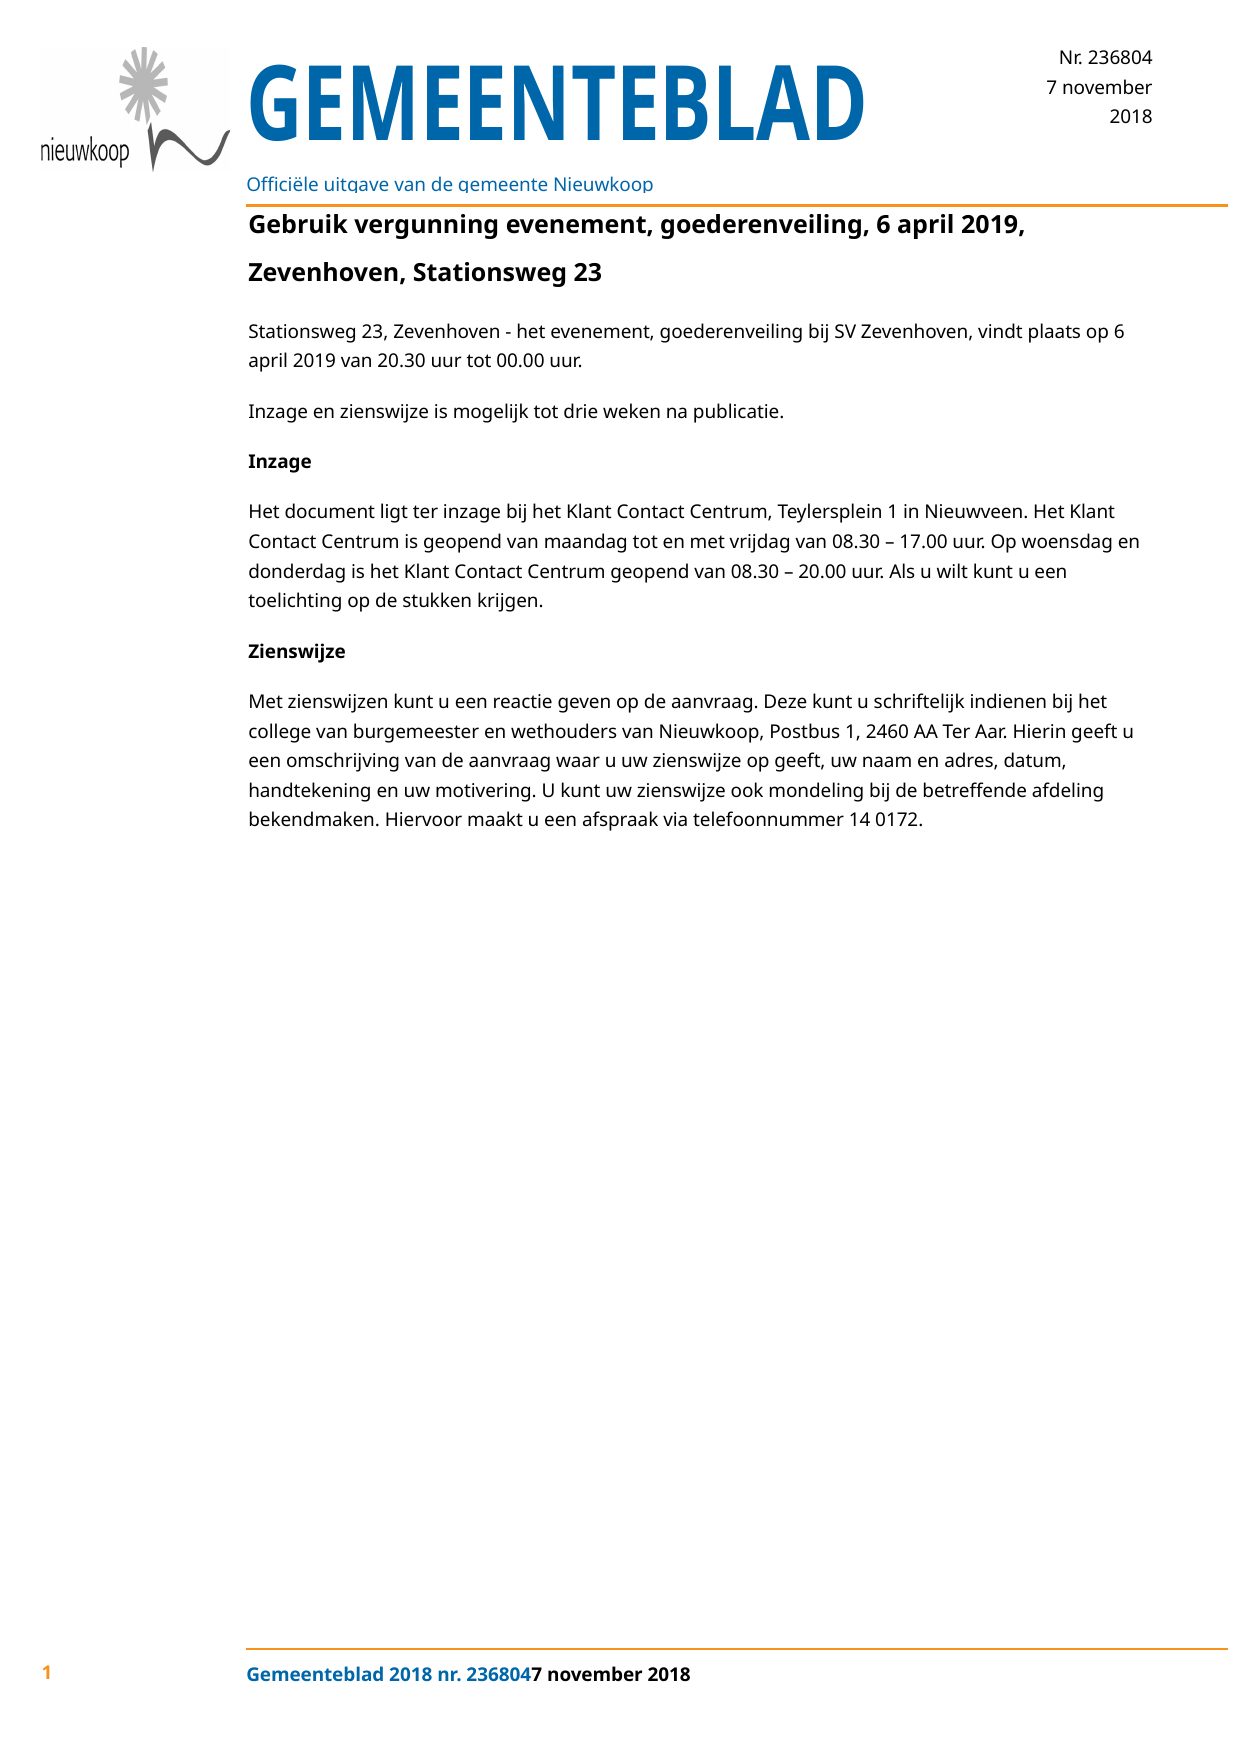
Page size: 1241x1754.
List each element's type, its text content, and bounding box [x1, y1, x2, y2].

picture [41, 47, 231, 172]
text Met zienswijzen kunt u een reactie geven op de aanvraag. Deze kunt u schriftelijk indienen bij het college van burgemeester en wethouders van Nieuwkoop, Postbus 1, 2460 AA Ter Aar. Hierin geeft u een omschrijving van de aanvraag waar u uw zienswijze op geeft, uw naam en adres, datum, handtekening en uw motivering. U kunt uw zienswijze ook mondeling bij de betreffende afdeling bekendmaken. Hiervoor maakt u een afspraak via telefoonnummer 14 0172. [248, 688, 1152, 832]
text Inzage en zienswijze is mogelijk tot drie weken na publicatie. [248, 398, 1152, 424]
text Gebruik vergunning evenement, goederenveiling, 6 april 2019, Zevenhoven, Stationsweg 23 [248, 207, 1152, 288]
text Het document ligt ter inzage bij het Klant Contact Centrum, Teylersplein 1 in Nieuwveen. Het Klant Contact Centrum is geopend van maandag tot en met vrijdag van 08.30 – 17.00 uur. Op woensdag en donderdag is het Klant Contact Centrum geopend van 08.30 – 20.00 uur. Als u wilt kunt u een toelichting op de stukken krijgen. [248, 499, 1152, 613]
text Stationsweg 23, Zevenhoven - het evenement, goederenveiling bij SV Zevenhoven, vindt plaats op 6 april 2019 van 20.30 uur tot 00.00 uur. [248, 318, 1152, 373]
text Zienswijze [248, 638, 1152, 664]
text Inzage [248, 448, 1152, 474]
